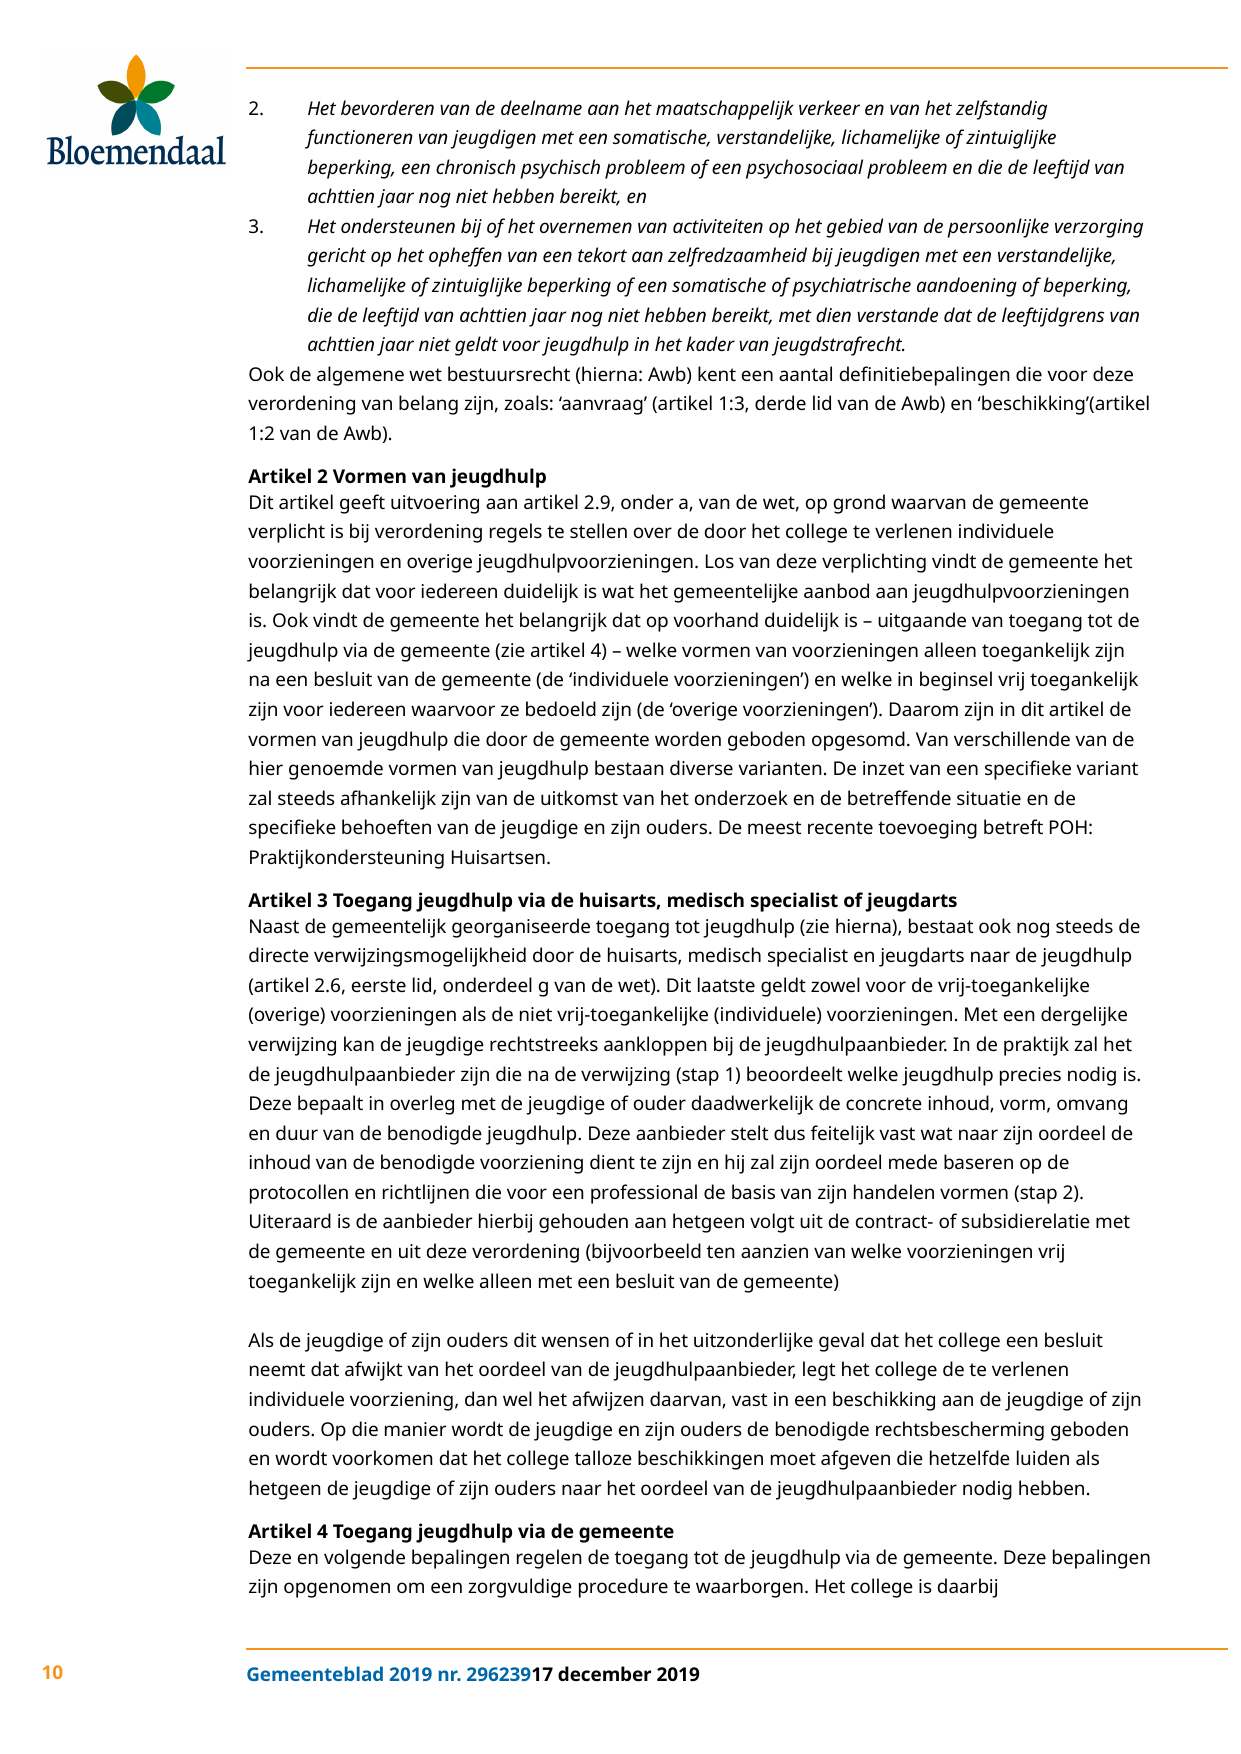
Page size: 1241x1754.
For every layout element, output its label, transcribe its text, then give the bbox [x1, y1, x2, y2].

text Artikel 2 Vormen van jeugdhulp [248, 463, 1152, 489]
text Naast de gemeentelijk georganiseerde toegang tot jeugdhulp (zie hierna), bestaat ook nog steeds de directe verwijzingsmogelijkheid door de huisarts, medisch specialist en jeugdarts naar de jeugdhulp (artikel 2.6, eerste lid, onderdeel g van de wet). Dit laatste geldt zowel voor de vrij-toegankelijke (overige) voorzieningen als de niet vrij-toegankelijke (individuele) voorzieningen. Met een dergelijke verwijzing kan de jeugdige rechtstreeks aankloppen bij de jeugdhulpaanbieder. In de praktijk zal het de jeugdhulpaanbieder zijn die na de verwijzing (stap 1) beoordeelt welke jeugdhulp precies nodig is. Deze bepaalt in overleg met de jeugdige of ouder daadwerkelijk de concrete inhoud, vorm, omvang en duur van de benodigde jeugdhulp. Deze aanbieder stelt dus feitelijk vast wat naar zijn oordeel de inhoud van de benodigde voorziening dient te zijn en hij zal zijn oordeel mede baseren op de protocollen en richtlijnen die voor een professional de basis van zijn handelen vormen (stap 2). Uiteraard is de aanbieder hierbij gehouden aan hetgeen volgt uit de contract- of subsidierelatie met de gemeente en uit deze verordening (bijvoorbeeld ten aanzien van welke voorzieningen vrij toegankelijk zijn en welke alleen met een besluit van de gemeente) [248, 913, 1152, 1294]
text Artikel 4 Toegang jeugdhulp via de gemeente [248, 1518, 1152, 1544]
text Artikel 3 Toegang jeugdhulp via de huisarts, medisch specialist of jeugdarts [248, 887, 1152, 913]
text Deze en volgende bepalingen regelen de toegang tot de jeugdhulp via de gemeente. Deze bepalingen zijn opgenomen om een zorgvuldige procedure te waarborgen. Het college is daarbij [248, 1544, 1152, 1599]
list Het bevorderen van de deelname aan het maatschappelijk verkeer en van het zelfstandig functioneren van jeugdigen met een somatische, verstandelijke, lichamelijke of zintuiglijke beperking, een chronisch psychisch probleem of een psychosociaal probleem en die de leeftijd van achttien jaar nog niet hebben bereikt, en [248, 95, 1152, 209]
text Ook de algemene wet bestuursrecht (hierna: Awb) kent een aantal definitiebepalingen die voor deze verordening van belang zijn, zoals: ‘aanvraag’ (artikel 1:3, derde lid van de Awb) en ‘beschikking’(artikel 1:2 van de Awb). [248, 361, 1152, 446]
text Als de jeugdige of zijn ouders dit wensen of in het uitzonderlijke geval dat het college een besluit neemt dat afwijkt van het oordeel van de jeugdhulpaanbieder, legt het college de te verlenen individuele voorziening, dan wel het afwijzen daarvan, vast in een beschikking aan de jeugdige of zijn ouders. Op die manier wordt de jeugdige en zijn ouders de benodigde rechtsbescherming geboden en wordt voorkomen dat het college talloze beschikkingen moet afgeven die hetzelfde luiden als hetgeen de jeugdige of zijn ouders naar het oordeel van de jeugdhulpaanbieder nodig hebben. [248, 1327, 1152, 1501]
list Het ondersteunen bij of het overnemen van activiteiten op het gebied van de persoonlijke verzorging gericht op het opheffen van een tekort aan zelfredzaamheid bij jeugdigen met een verstandelijke, lichamelijke of zintuiglijke beperking of een somatische of psychiatrische aandoening of beperking, die de leeftijd van achttien jaar nog niet hebben bereikt, met dien verstande dat de leeftijdgrens van achttien jaar niet geldt voor jeugdhulp in het kader van jeugdstrafrecht. [248, 213, 1152, 357]
picture [41, 47, 231, 172]
text Dit artikel geeft uitvoering aan artikel 2.9, onder a, van de wet, op grond waarvan de gemeente verplicht is bij verordening regels te stellen over de door het college te verlenen individuele voorzieningen en overige jeugdhulpvoorzieningen. Los van deze verplichting vindt de gemeente het belangrijk dat voor iedereen duidelijk is wat het gemeentelijke aanbod aan jeugdhulpvoorzieningen is. Ook vindt de gemeente het belangrijk dat op voorhand duidelijk is – uitgaande van toegang tot de jeugdhulp via de gemeente (zie artikel 4) – welke vormen van voorzieningen alleen toegankelijk zijn na een besluit van de gemeente (de ‘individuele voorzieningen’) en welke in beginsel vrij toegankelijk zijn voor iedereen waarvoor ze bedoeld zijn (de ‘overige voorzieningen’). Daarom zijn in dit artikel de vormen van jeugdhulp die door de gemeente worden geboden opgesomd. Van verschillende van de hier genoemde vormen van jeugdhulp bestaan diverse varianten. De inzet van een specifieke variant zal steeds afhankelijk zijn van de uitkomst van het onderzoek en de betreffende situatie en de specifieke behoeften van de jeugdige en zijn ouders. De meest recente toevoeging betreft POH: Praktijkondersteuning Huisartsen. [248, 489, 1152, 870]
